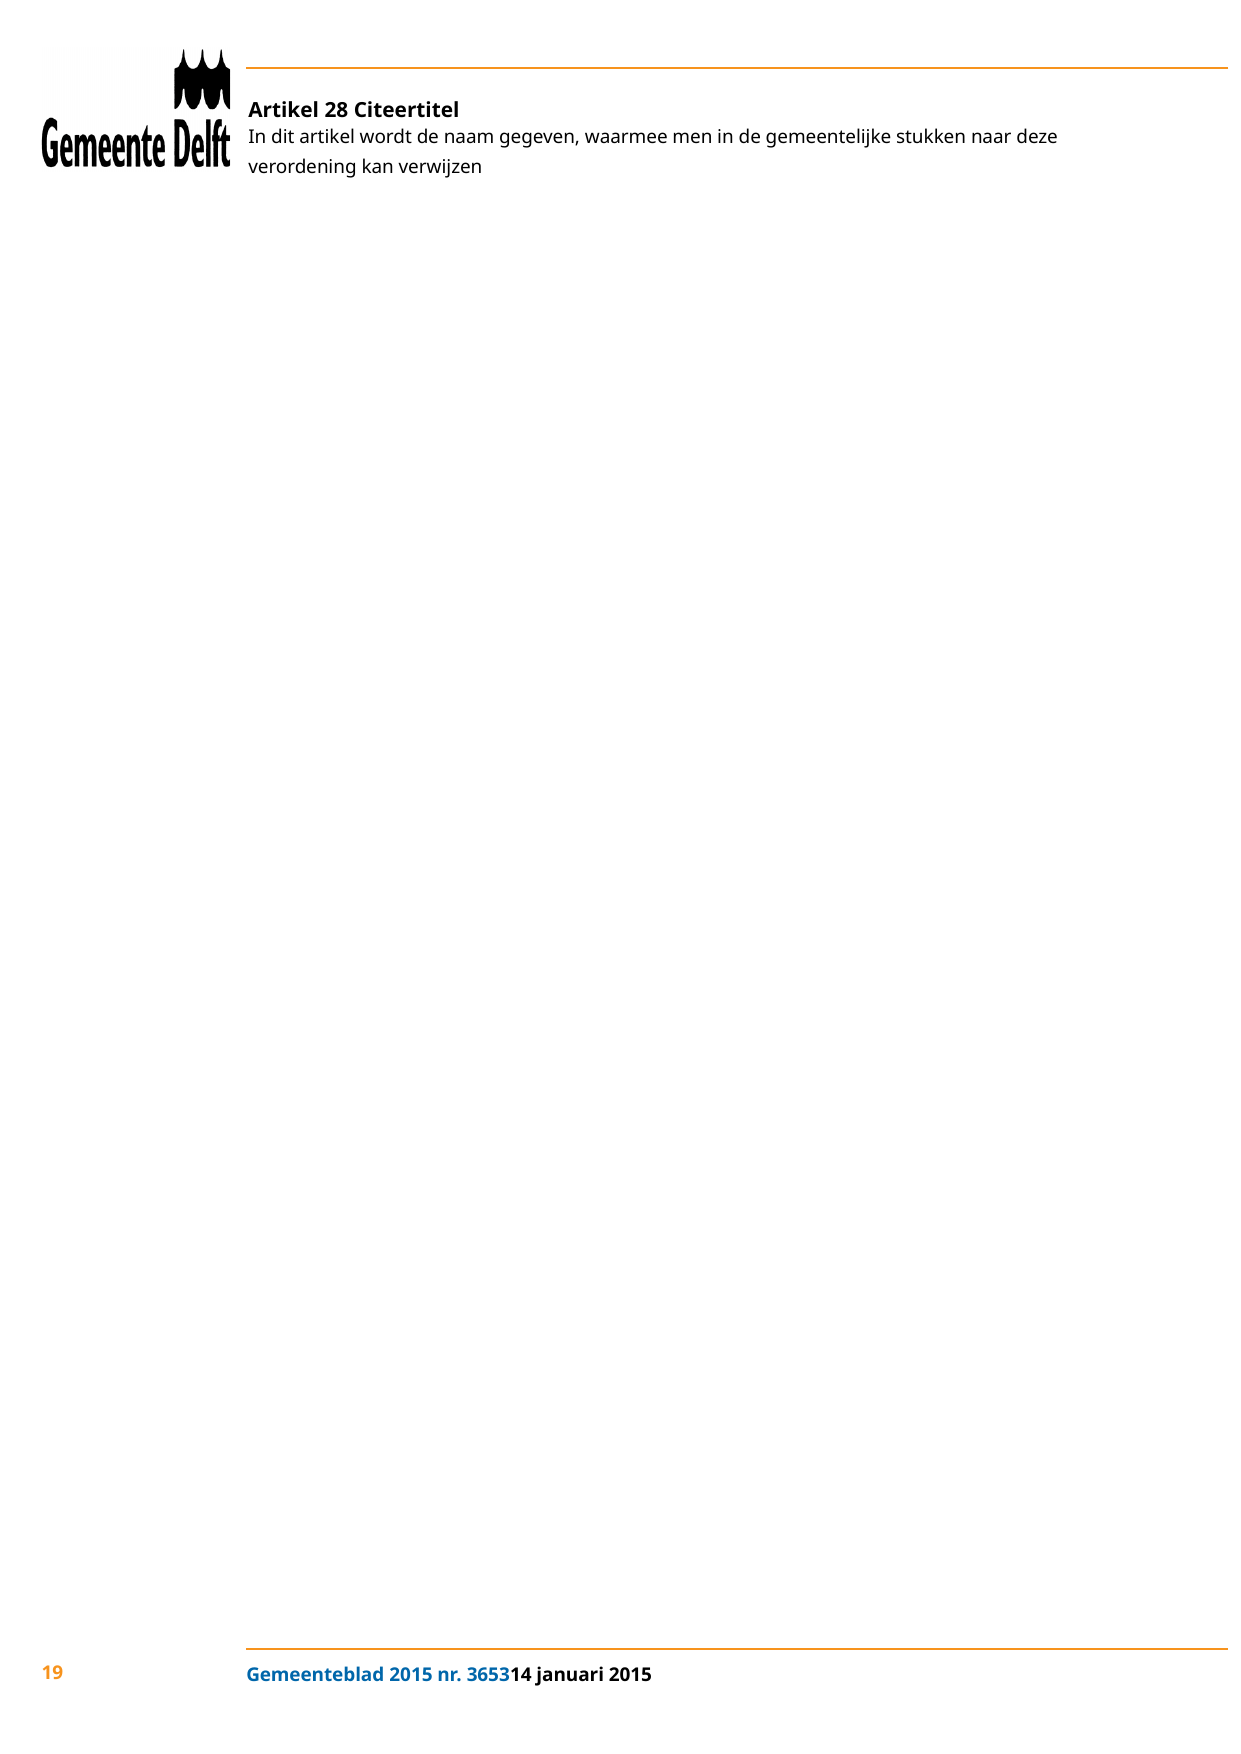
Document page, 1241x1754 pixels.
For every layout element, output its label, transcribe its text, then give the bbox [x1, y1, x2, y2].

text In dit artikel wordt de naam gegeven, waarmee men in de gemeentelijke stukken naar deze verordening kan verwijzen [248, 123, 1152, 178]
picture [41, 47, 231, 172]
text Artikel 28 Citeertitel [248, 95, 1152, 123]
